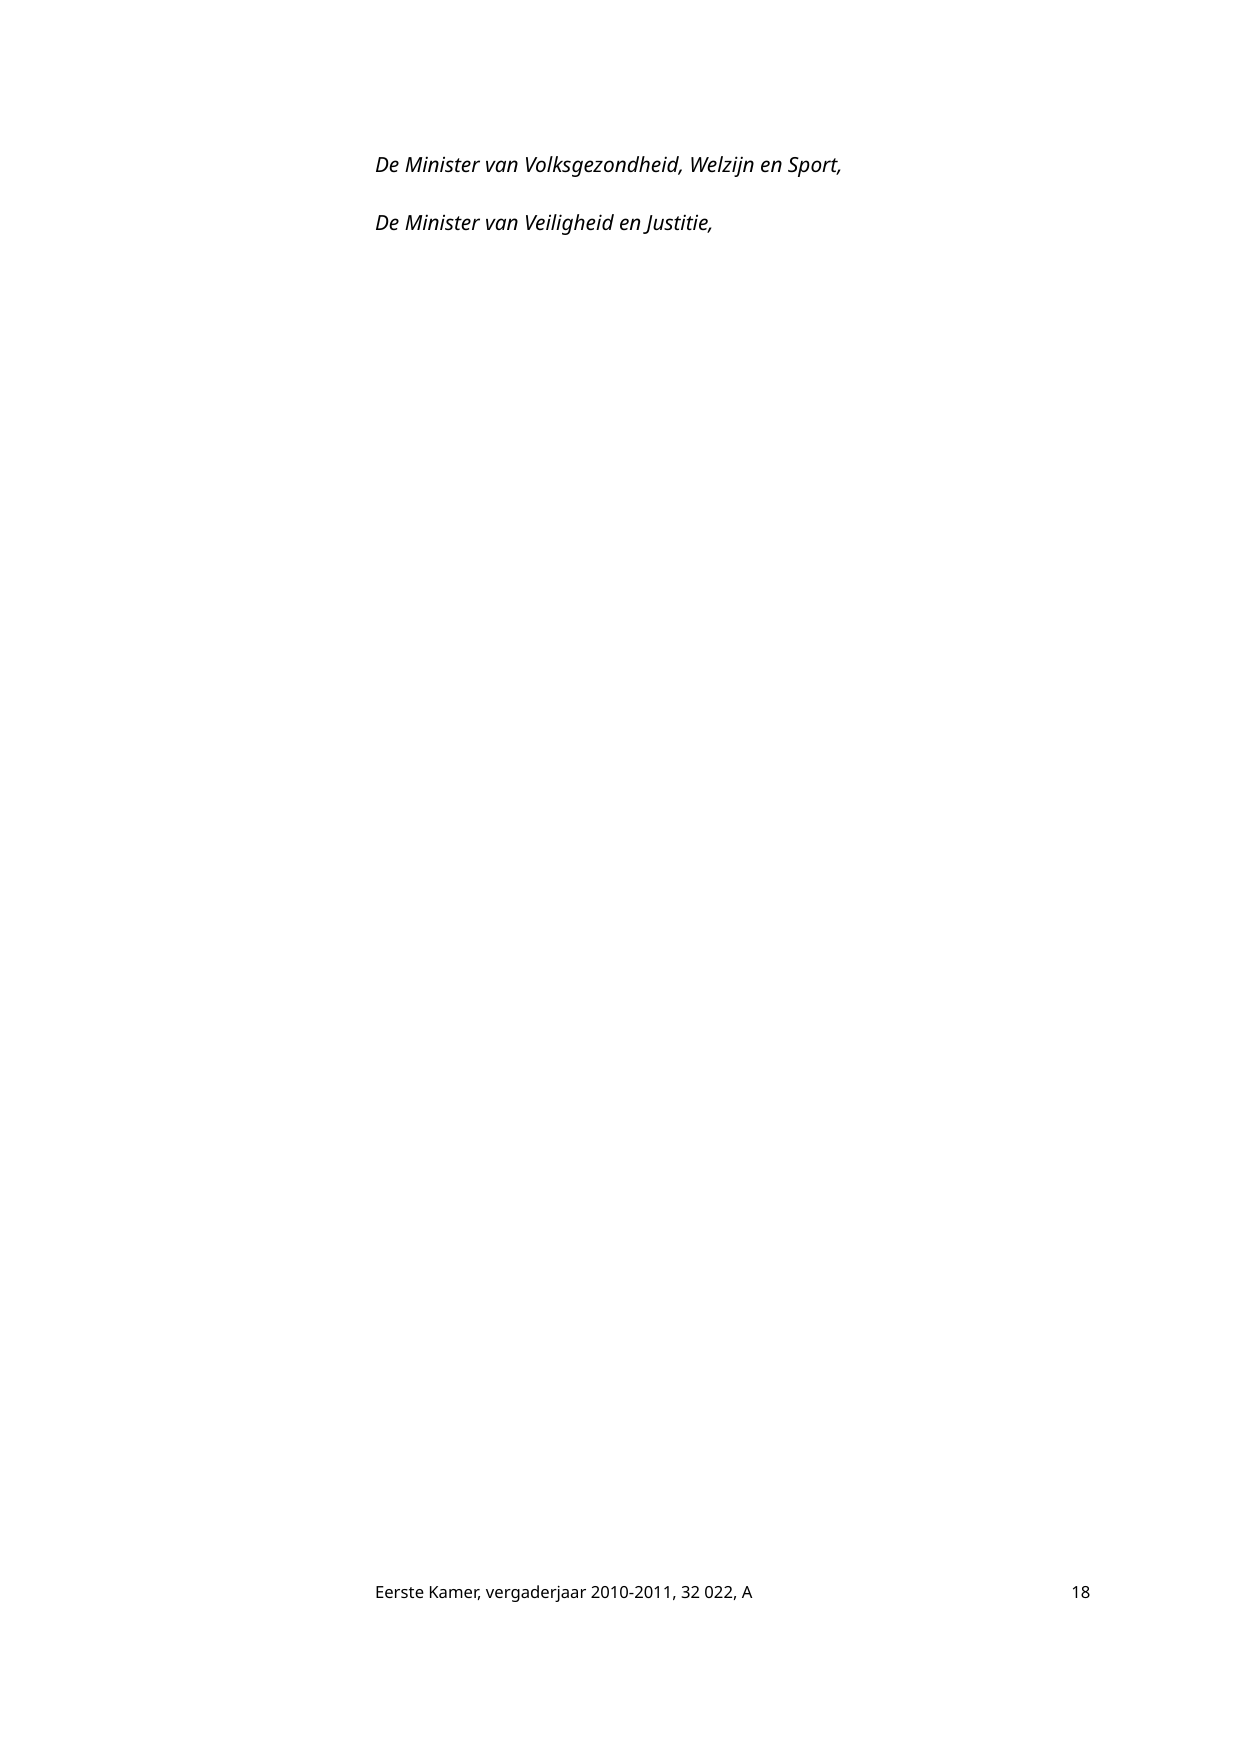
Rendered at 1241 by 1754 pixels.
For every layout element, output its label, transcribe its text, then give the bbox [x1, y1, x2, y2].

text De Minister van Volksgezondheid, Welzijn en Sport, [375, 150, 1090, 178]
text De Minister van Veiligheid en Justitie, [375, 208, 1090, 237]
